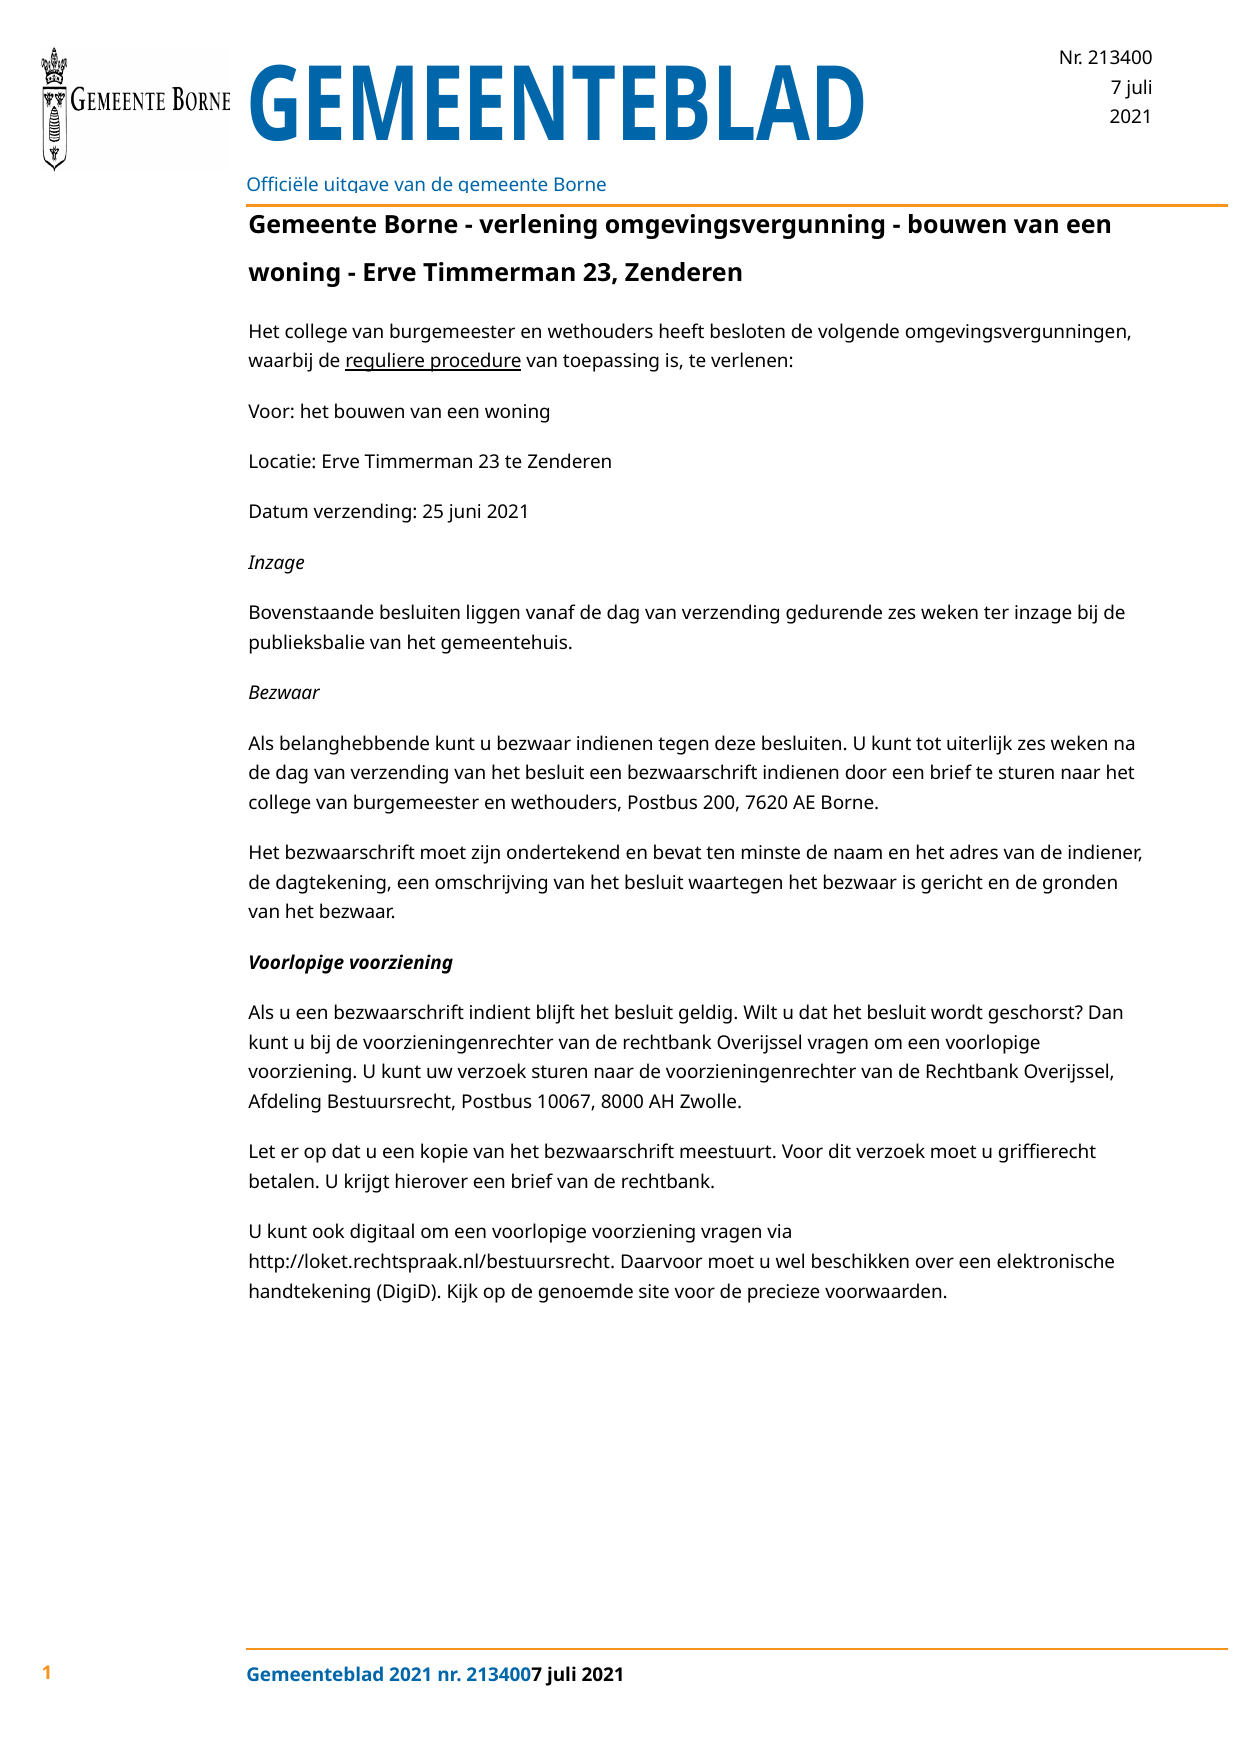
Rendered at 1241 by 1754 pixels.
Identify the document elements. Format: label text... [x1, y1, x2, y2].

text Datum verzending: 25 juni 2021 [248, 499, 1152, 524]
text Gemeente Borne - verlening omgevingsvergunning - bouwen van een woning - Erve Timmerman 23, Zenderen [248, 207, 1152, 288]
text Voor: het bouwen van een woning [248, 398, 1152, 424]
text Als u een bezwaarschrift indient blijft het besluit geldig. Wilt u dat het besluit wordt geschorst? Dan kunt u bij de voorzieningenrechter van de rechtbank Overijssel vragen om een voorlopige voorziening. U kunt uw verzoek sturen naar de voorzieningenrechter van de Rechtbank Overijssel, Afdeling Bestuursrecht, Postbus 10067, 8000 AH Zwolle. [248, 999, 1152, 1114]
picture [41, 47, 231, 172]
text Het college van burgemeester en wethouders heeft besloten de volgende omgevingsvergunningen, waarbij de reguliere procedure van toepassing is, te verlenen: [248, 318, 1152, 373]
text Als belanghebbende kunt u bezwaar indienen tegen deze besluiten. U kunt tot uiterlijk zes weken na de dag van verzending van het besluit een bezwaarschrift indienen door een brief te sturen naar het college van burgemeester en wethouders, Postbus 200, 7620 AE Borne. [248, 730, 1152, 815]
text Inzage [248, 549, 1152, 575]
text U kunt ook digitaal om een voorlopige voorziening vragen via http://loket.rechtspraak.nl/bestuursrecht. Daarvoor moet u wel beschikken over een elektronische handtekening (DigiD). Kijk op de genoemde site voor de precieze voorwaarden. [248, 1219, 1152, 1304]
text Let er op dat u een kopie van het bezwaarschrift meestuurt. Voor dit verzoek moet u griffierecht betalen. U krijgt hierover een brief van de rechtbank. [248, 1139, 1152, 1194]
text Locatie: Erve Timmerman 23 te Zenderen [248, 448, 1152, 474]
text Bovenstaande besluiten liggen vanaf de dag van verzending gedurende zes weken ter inzage bij de publieksbalie van het gemeentehuis. [248, 599, 1152, 655]
text Het bezwaarschrift moet zijn ondertekend en bevat ten minste de naam en het adres van de indiener, de dagtekening, een omschrijving van het besluit waartegen het bezwaar is gericht en de gronden van het bezwaar. [248, 839, 1152, 924]
text Bezwaar [248, 679, 1152, 705]
text Voorlopige voorziening [248, 949, 1152, 975]
